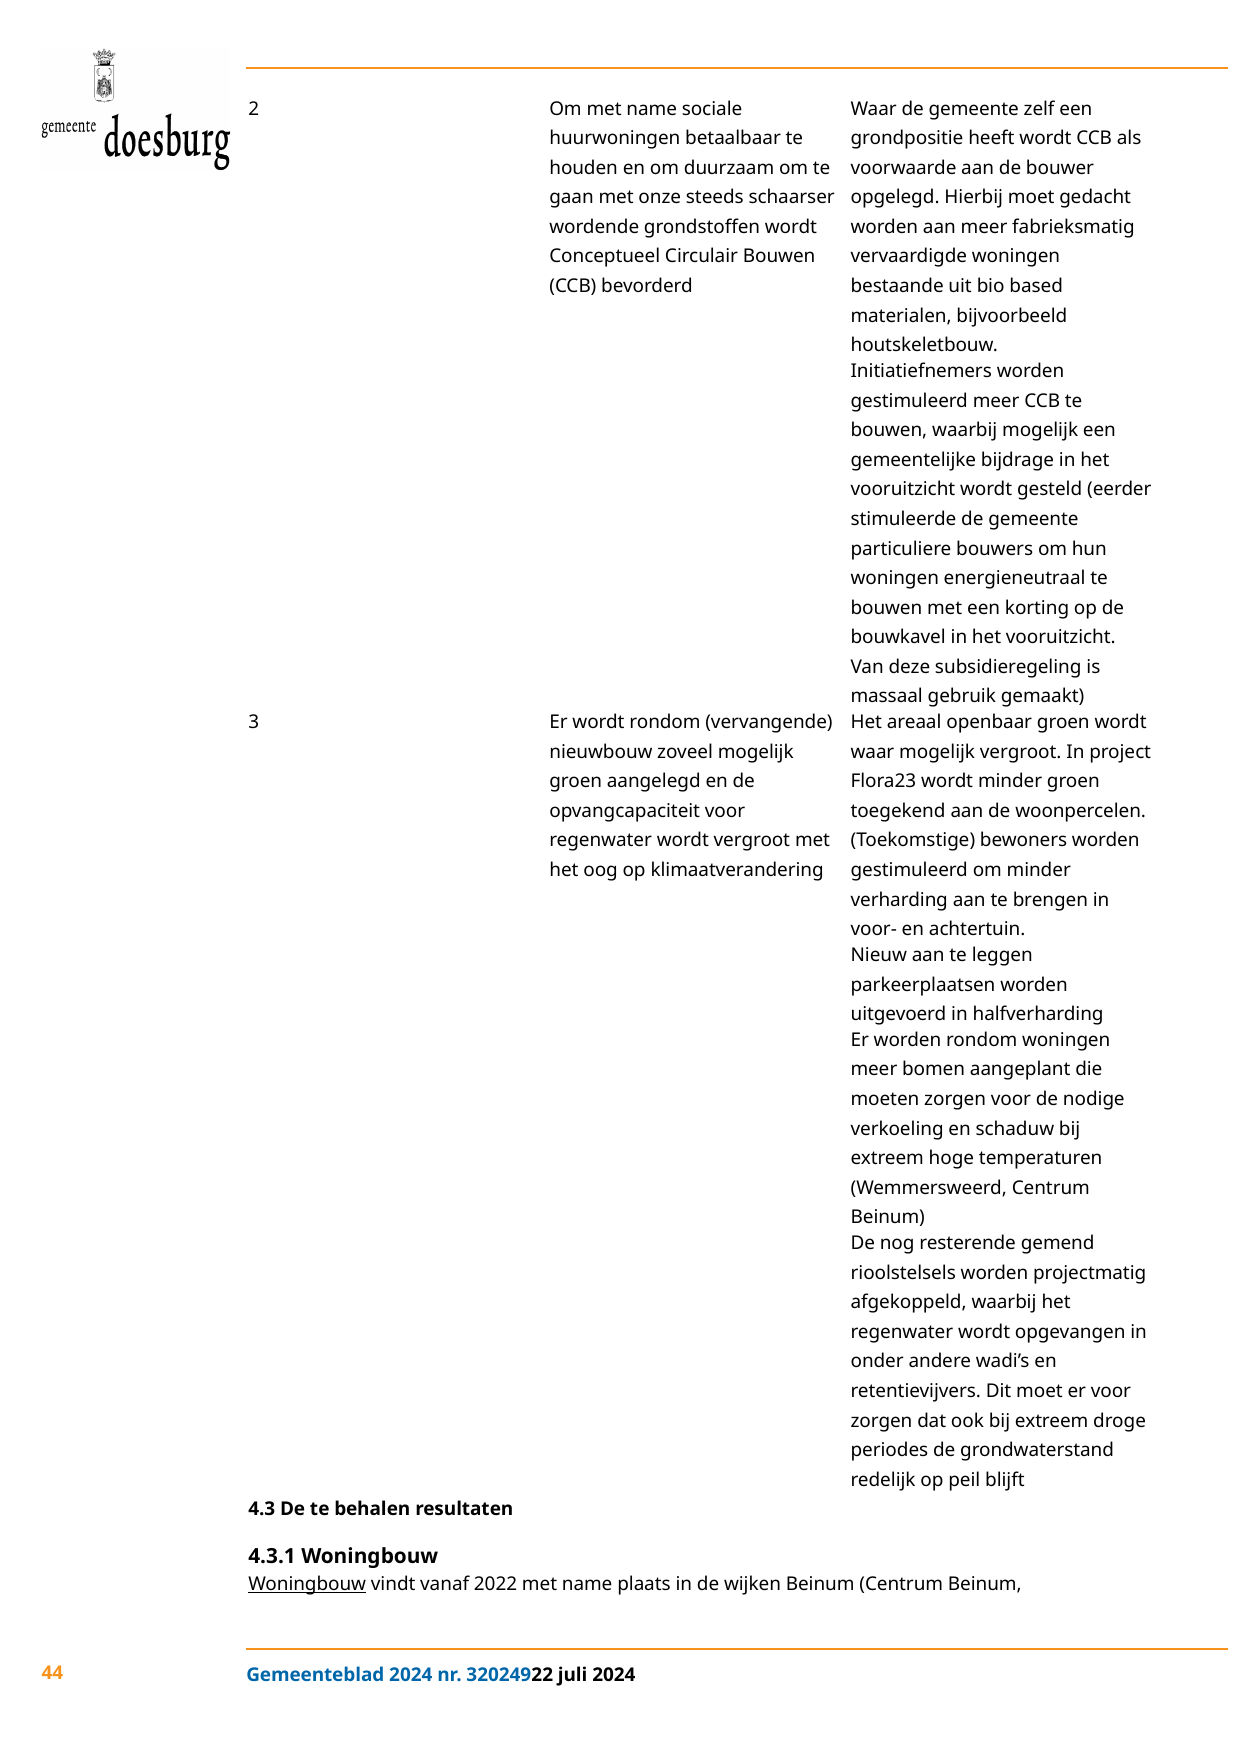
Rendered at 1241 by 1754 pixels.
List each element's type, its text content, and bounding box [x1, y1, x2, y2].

text 4.3 De te behalen resultaten [248, 1495, 1152, 1521]
table_cell 3 [248, 708, 549, 1492]
table_cell 2 [248, 95, 549, 708]
picture [41, 47, 231, 172]
text Woningbouw vindt vanaf 2022 met name plaats in de wijken Beinum (Centrum Beinum, [248, 1570, 1152, 1596]
table_cell Er wordt rondom (vervangende) nieuwbouw zoveel mogelijk groen aangelegd en de opvangcapaciteit voor regenwater wordt vergroot met het oog op klimaatverandering [549, 708, 850, 1492]
table_cell Nieuw aan te leggen parkeerplaatsen worden uitgevoerd in halfverharding [850, 941, 1152, 1026]
table_cell Het areaal openbaar groen wordt waar mogelijk vergroot. In project Flora23 wordt minder groen toegekend aan de woonpercelen. (Toekomstige) bewoners worden gestimuleerd om minder verharding aan te brengen in voor- en achtertuin. [850, 708, 1152, 941]
table_cell Er worden rondom woningen meer bomen aangeplant die moeten zorgen voor de nodige verkoeling en schaduw bij extreem hoge temperaturen (Wemmersweerd, Centrum Beinum) [850, 1026, 1152, 1229]
table_cell Waar de gemeente zelf een grondpositie heeft wordt CCB als voorwaarde aan de bouwer opgelegd. Hierbij moet gedacht worden aan meer fabrieksmatig vervaardigde woningen bestaande uit bio based materialen, bijvoorbeeld houtskeletbouw. [850, 95, 1152, 357]
text 4.3.1 Woningbouw [248, 1541, 1152, 1570]
table_cell De nog resterende gemend rioolstelsels worden projectmatig afgekoppeld, waarbij het regenwater wordt opgevangen in onder andere wadi’s en retentievijvers. Dit moet er voor zorgen dat ook bij extreem droge periodes de grondwaterstand redelijk op peil blijft [850, 1229, 1152, 1492]
table_cell Initiatiefnemers worden gestimuleerd meer CCB te bouwen, waarbij mogelijk een gemeentelijke bijdrage in het vooruitzicht wordt gesteld (eerder stimuleerde de gemeente particuliere bouwers om hun woningen energieneutraal te bouwen met een korting op de bouwkavel in het vooruitzicht. Van deze subsidieregeling is massaal gebruik gemaakt) [850, 357, 1152, 708]
table_cell Om met name sociale huurwoningen betaalbaar te houden en om duurzaam om te gaan met onze steeds schaarser wordende grondstoffen wordt Conceptueel Circulair Bouwen (CCB) bevorderd [549, 95, 850, 708]
